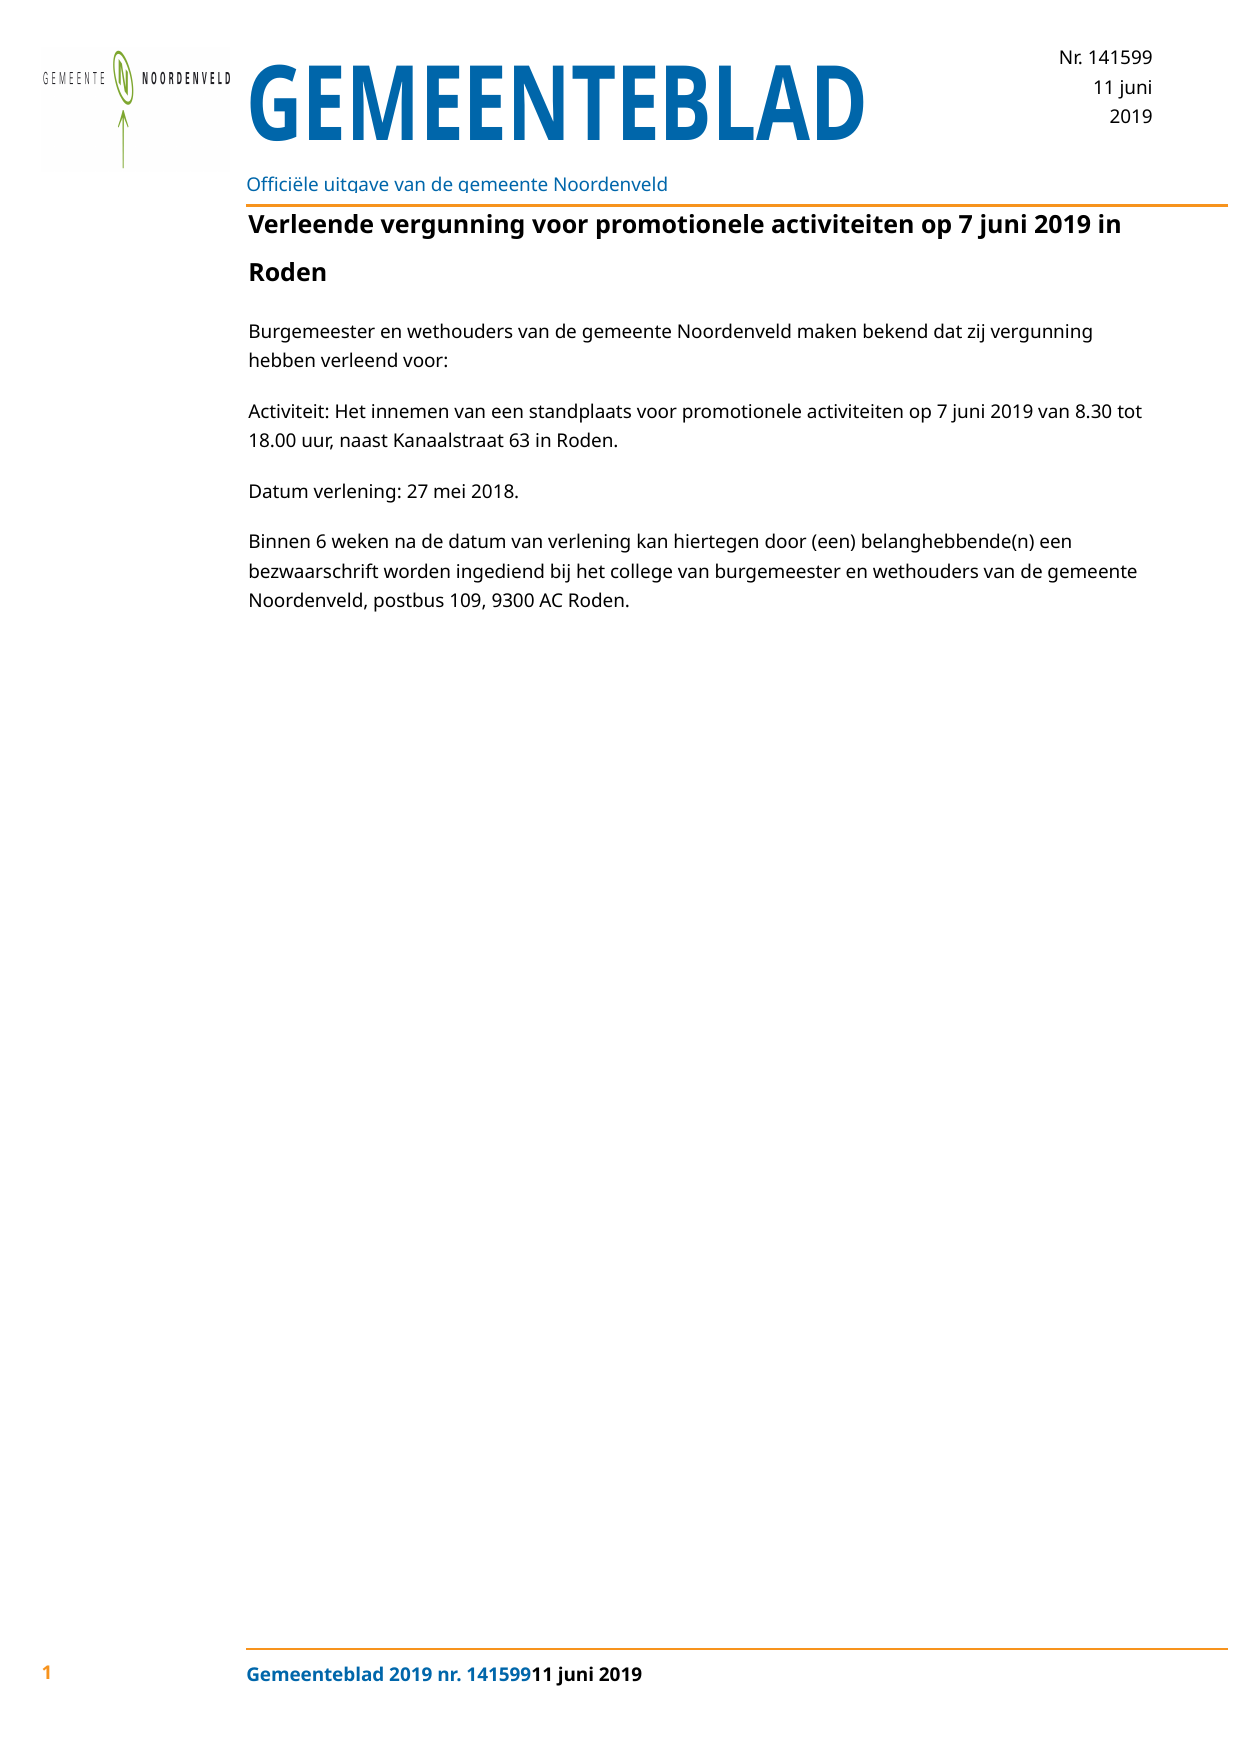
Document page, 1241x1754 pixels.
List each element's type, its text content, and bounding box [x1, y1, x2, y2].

text Activiteit: Het innemen van een standplaats voor promotionele activiteiten op 7 juni 2019 van 8.30 tot 18.00 uur, naast Kanaalstraat 63 in Roden. [248, 398, 1152, 453]
text Verleende vergunning voor promotionele activiteiten op 7 juni 2019 in Roden [248, 207, 1152, 288]
text Datum verlening: 27 mei 2018. [248, 478, 1152, 504]
text Binnen 6 weken na de datum van verlening kan hiertegen door (een) belanghebbende(n) een bezwaarschrift worden ingediend bij het college van burgemeester en wethouders van de gemeente Noordenveld, postbus 109, 9300 AC Roden. [248, 528, 1152, 613]
picture [41, 47, 231, 172]
text Burgemeester en wethouders van de gemeente Noordenveld maken bekend dat zij vergunning hebben verleend voor: [248, 318, 1152, 373]
